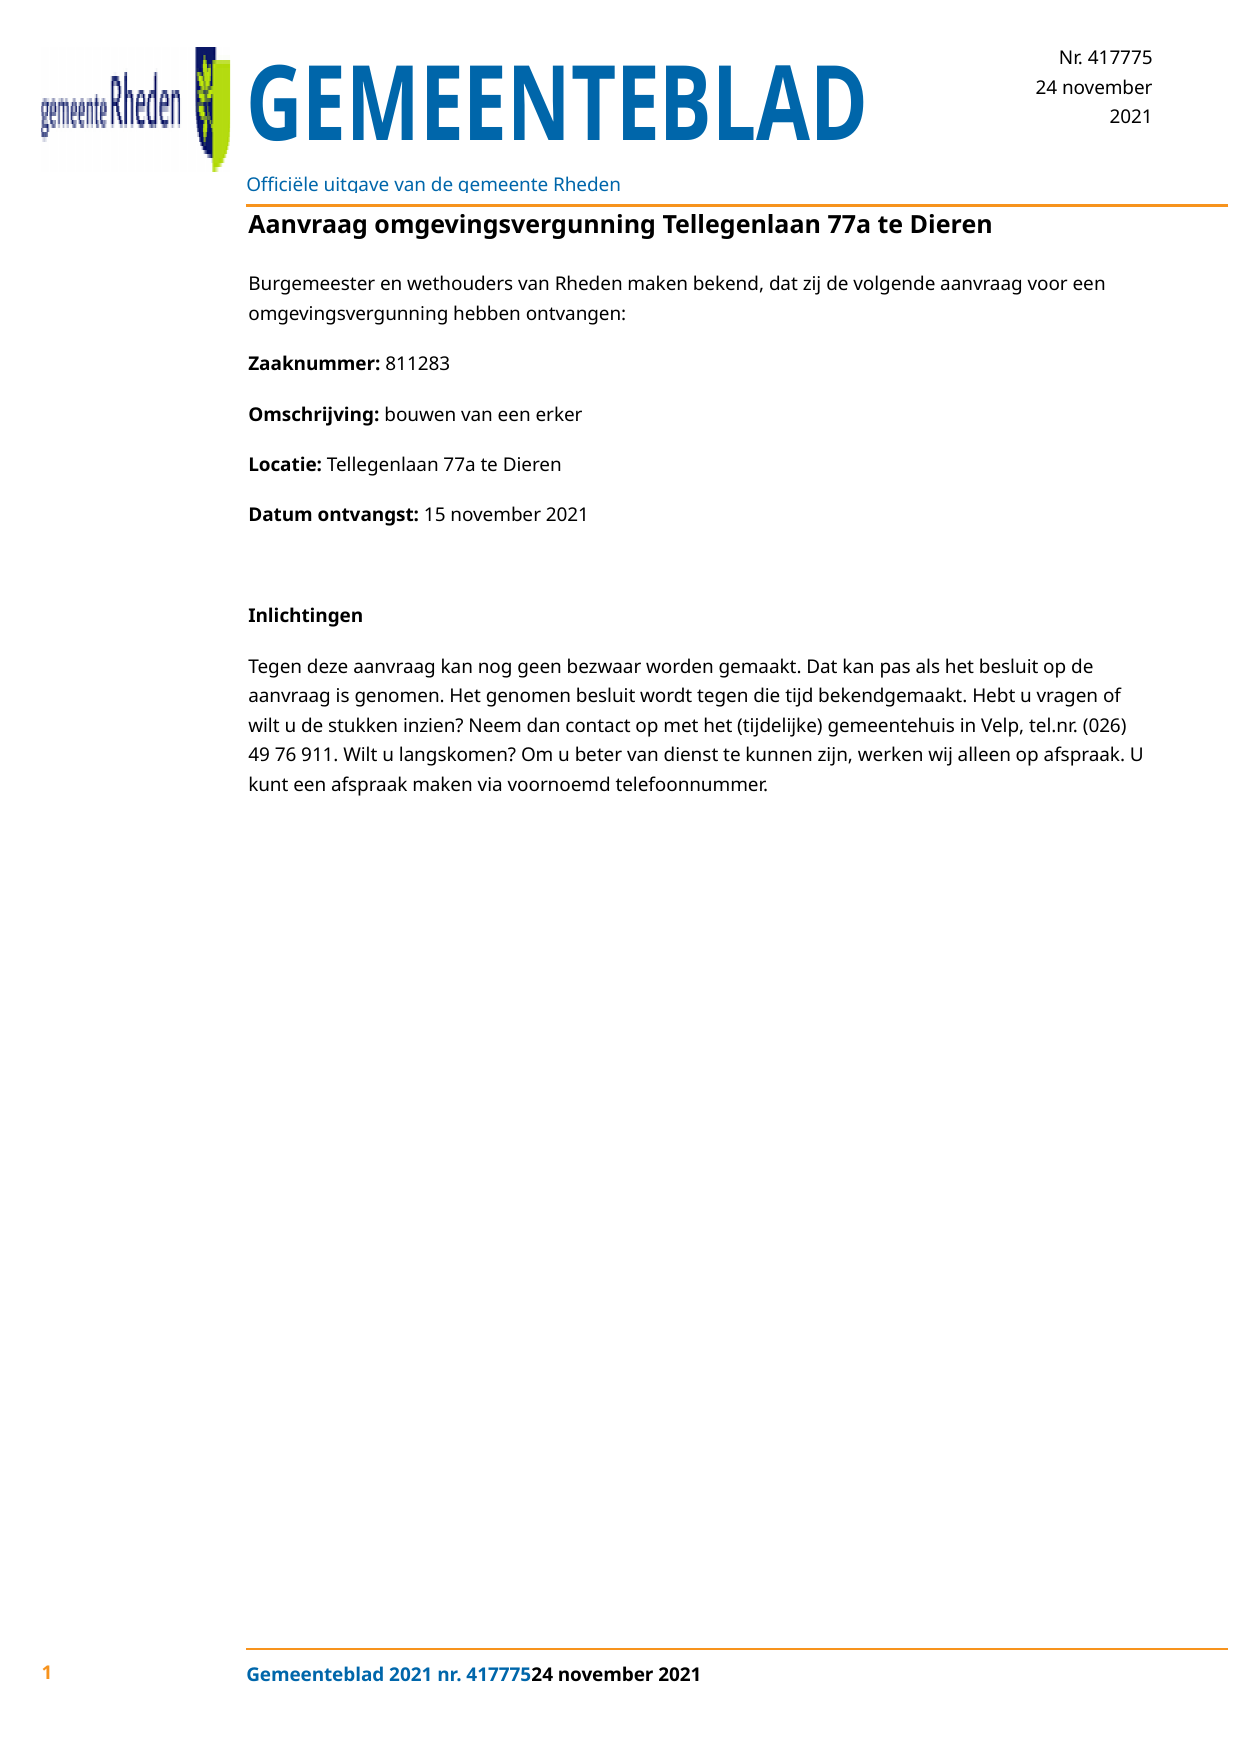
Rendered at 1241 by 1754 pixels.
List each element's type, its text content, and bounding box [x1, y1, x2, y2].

text Tegen deze aanvraag kan nog geen bezwaar worden gemaakt. Dat kan pas als het besluit op de aanvraag is genomen. Het genomen besluit wordt tegen die tijd bekendgemaakt. Hebt u vragen of wilt u de stukken inzien? Neem dan contact op met het (tijdelijke) gemeentehuis in Velp, tel.nr. (026) 49 76 911. Wilt u langskomen? Om u beter van dienst te kunnen zijn, werken wij alleen op afspraak. U kunt een afspraak maken via voornoemd telefoonnummer. [248, 653, 1152, 797]
text Zaaknummer: 811283 [248, 350, 1152, 376]
text Datum ontvangst: 15 november 2021 [248, 502, 1152, 527]
text Omschrijving: bouwen van een erker [248, 401, 1152, 426]
picture [41, 47, 231, 172]
text Inlichtingen [248, 602, 1152, 628]
text Locatie: Tellegenlaan 77a te Dieren [248, 451, 1152, 477]
text Aanvraag omgevingsvergunning Tellegenlaan 77a te Dieren [248, 207, 1152, 241]
text Burgemeester en wethouders van Rheden maken bekend, dat zij de volgende aanvraag voor een omgevingsvergunning hebben ontvangen: [248, 270, 1152, 326]
